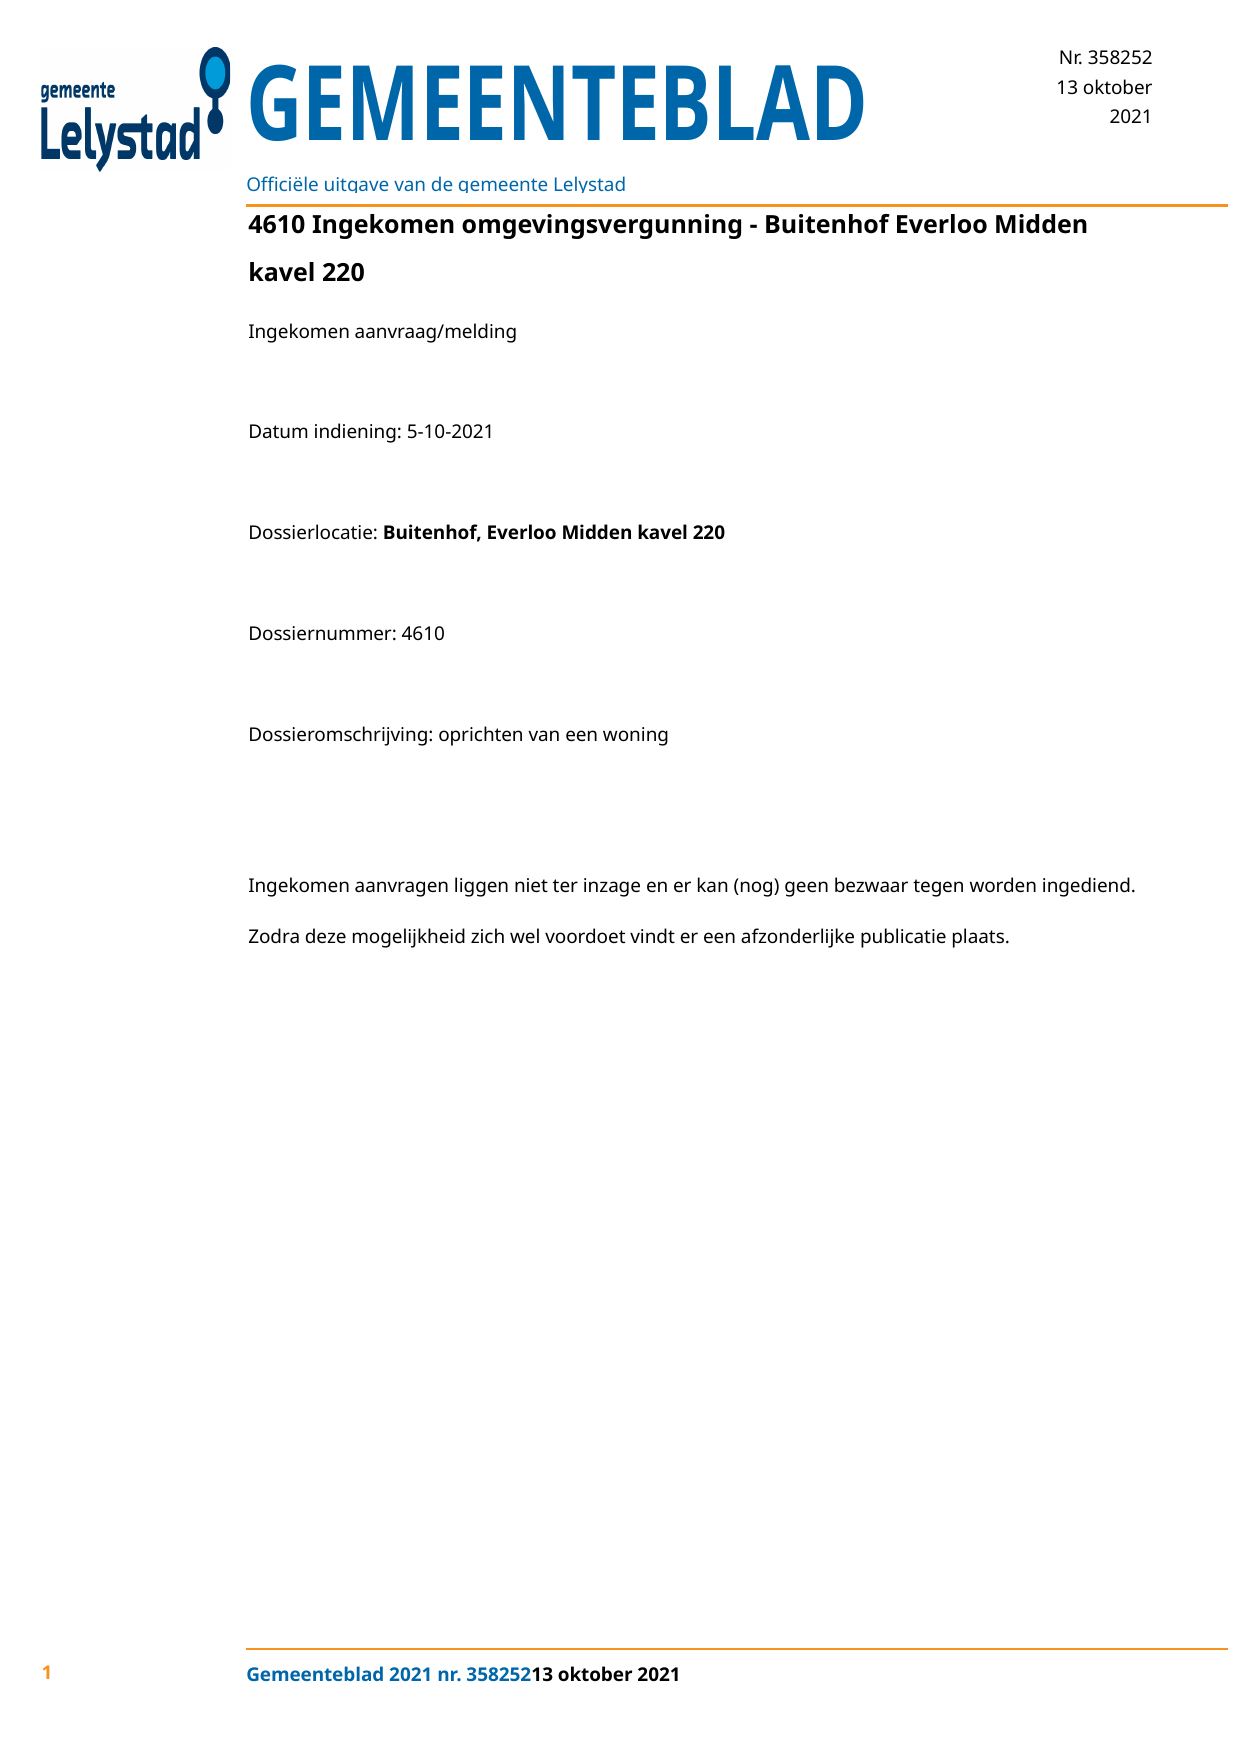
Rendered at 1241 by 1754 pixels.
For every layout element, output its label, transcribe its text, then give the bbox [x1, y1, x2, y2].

text Zodra deze mogelijkheid zich wel voordoet vindt er een afzonderlijke publicatie plaats. [248, 923, 1152, 949]
text Dossierlocatie: Buitenhof, Everloo Midden kavel 220 [248, 519, 1152, 545]
text Dossieromschrijving: oprichten van een woning [248, 721, 1152, 747]
text 4610 Ingekomen omgevingsvergunning - Buitenhof Everloo Midden kavel 220 [248, 207, 1152, 288]
text Ingekomen aanvragen liggen niet ter inzage en er kan (nog) geen bezwaar tegen worden ingediend. [248, 872, 1152, 898]
picture [41, 47, 231, 172]
text Datum indiening: 5-10-2021 [248, 419, 1152, 444]
text Ingekomen aanvraag/melding [248, 318, 1152, 344]
text Dossiernummer: 4610 [248, 620, 1152, 646]
